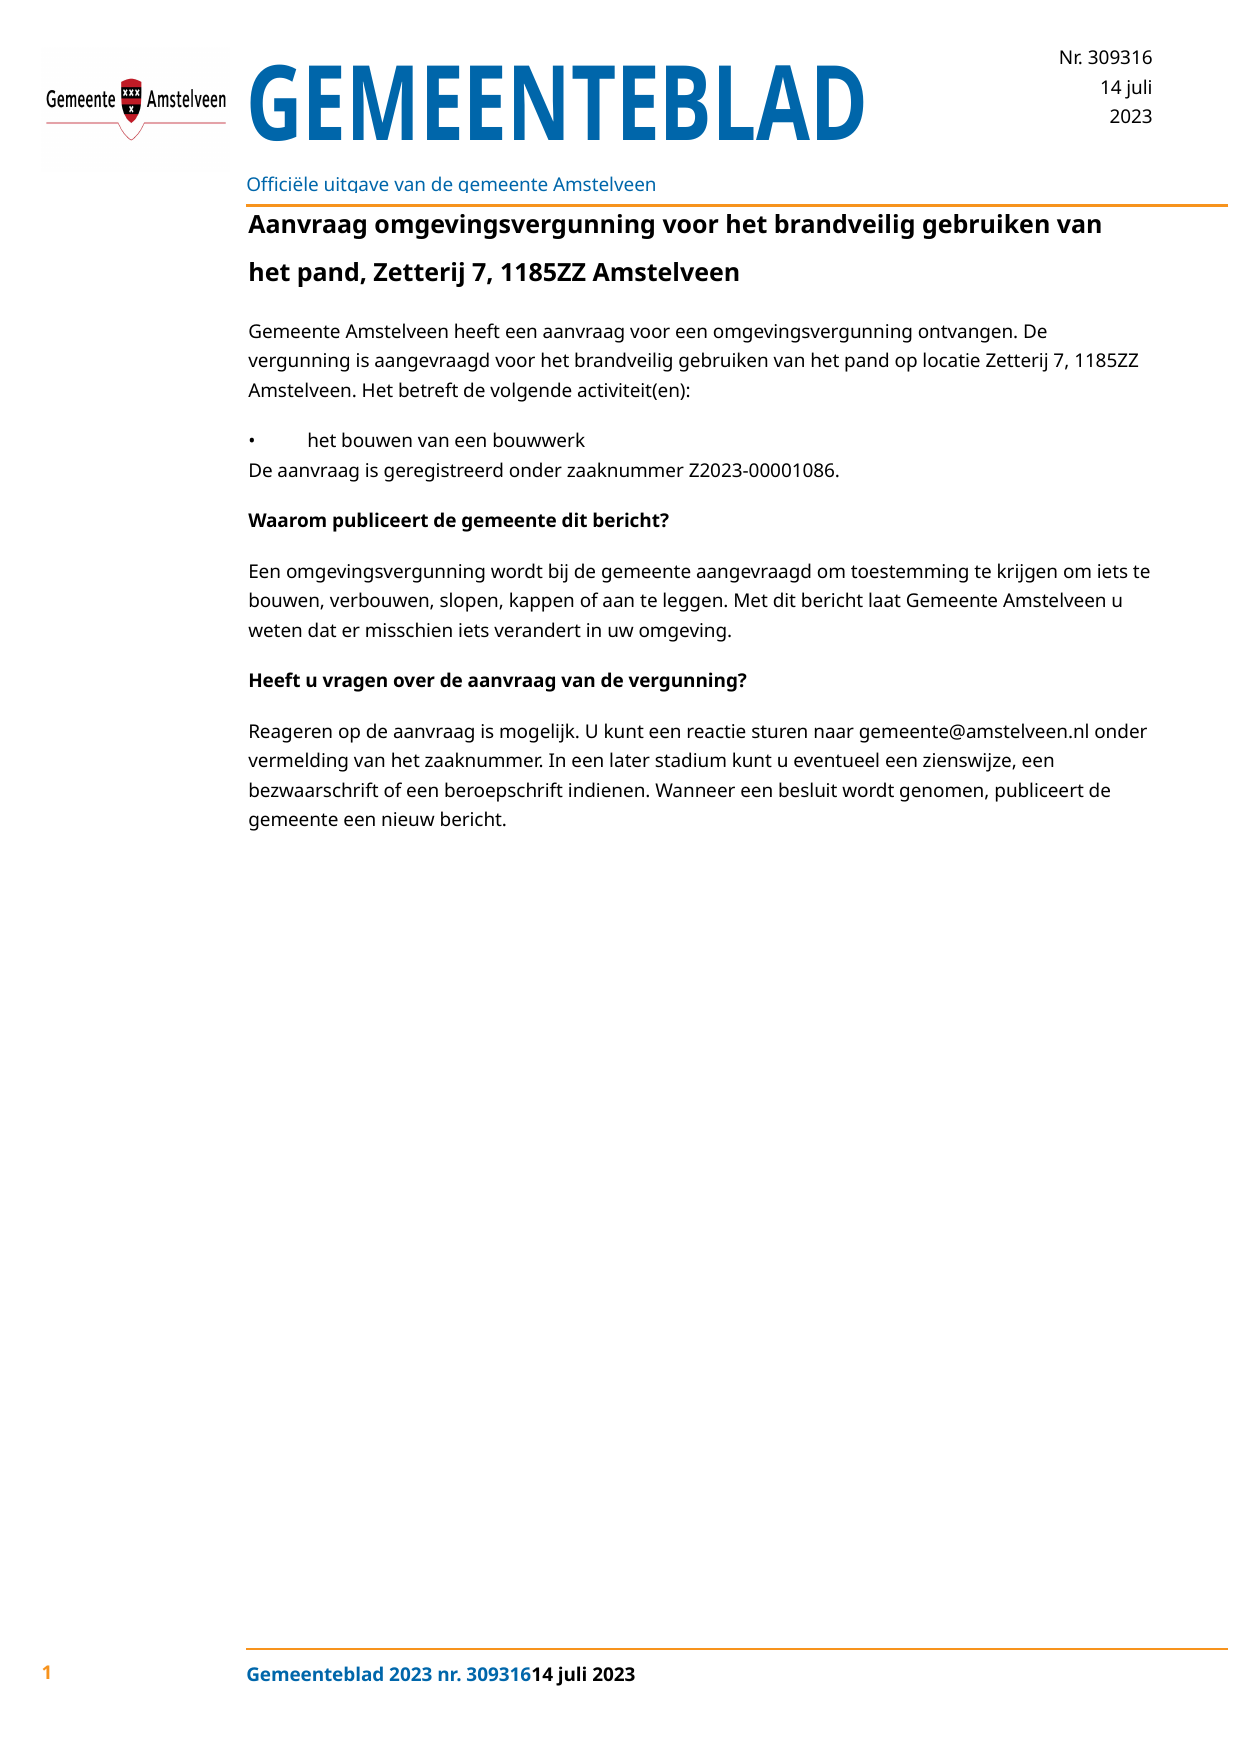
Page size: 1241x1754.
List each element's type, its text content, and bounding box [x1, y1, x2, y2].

text De aanvraag is geregistreerd onder zaaknummer Z2023-00001086. [248, 457, 1152, 483]
list het bouwen van een bouwwerk [248, 427, 1152, 453]
text Gemeente Amstelveen heeft een aanvraag voor een omgevingsvergunning ontvangen. De vergunning is aangevraagd voor het brandveilig gebruiken van het pand op locatie Zetterij 7, 1185ZZ Amstelveen. Het betreft de volgende activiteit(en): [248, 318, 1152, 403]
text Waarom publiceert de gemeente dit bericht? [248, 507, 1152, 533]
text Heeft u vragen over de aanvraag van de vergunning? [248, 667, 1152, 693]
text Een omgevingsvergunning wordt bij de gemeente aangevraagd om toestemming te krijgen om iets te bouwen, verbouwen, slopen, kappen of aan te leggen. Met dit bericht laat Gemeente Amstelveen u weten dat er misschien iets verandert in uw omgeving. [248, 558, 1152, 643]
text Aanvraag omgevingsvergunning voor het brandveilig gebruiken van het pand, Zetterij 7, 1185ZZ Amstelveen [248, 207, 1152, 288]
picture [41, 47, 231, 172]
text Reageren op de aanvraag is mogelijk. U kunt een reactie sturen naar gemeente@amstelveen.nl onder vermelding van het zaaknummer. In een later stadium kunt u eventueel een zienswijze, een bezwaarschrift of een beroepschrift indienen. Wanneer een besluit wordt genomen, publiceert de gemeente een nieuw bericht. [248, 718, 1152, 832]
